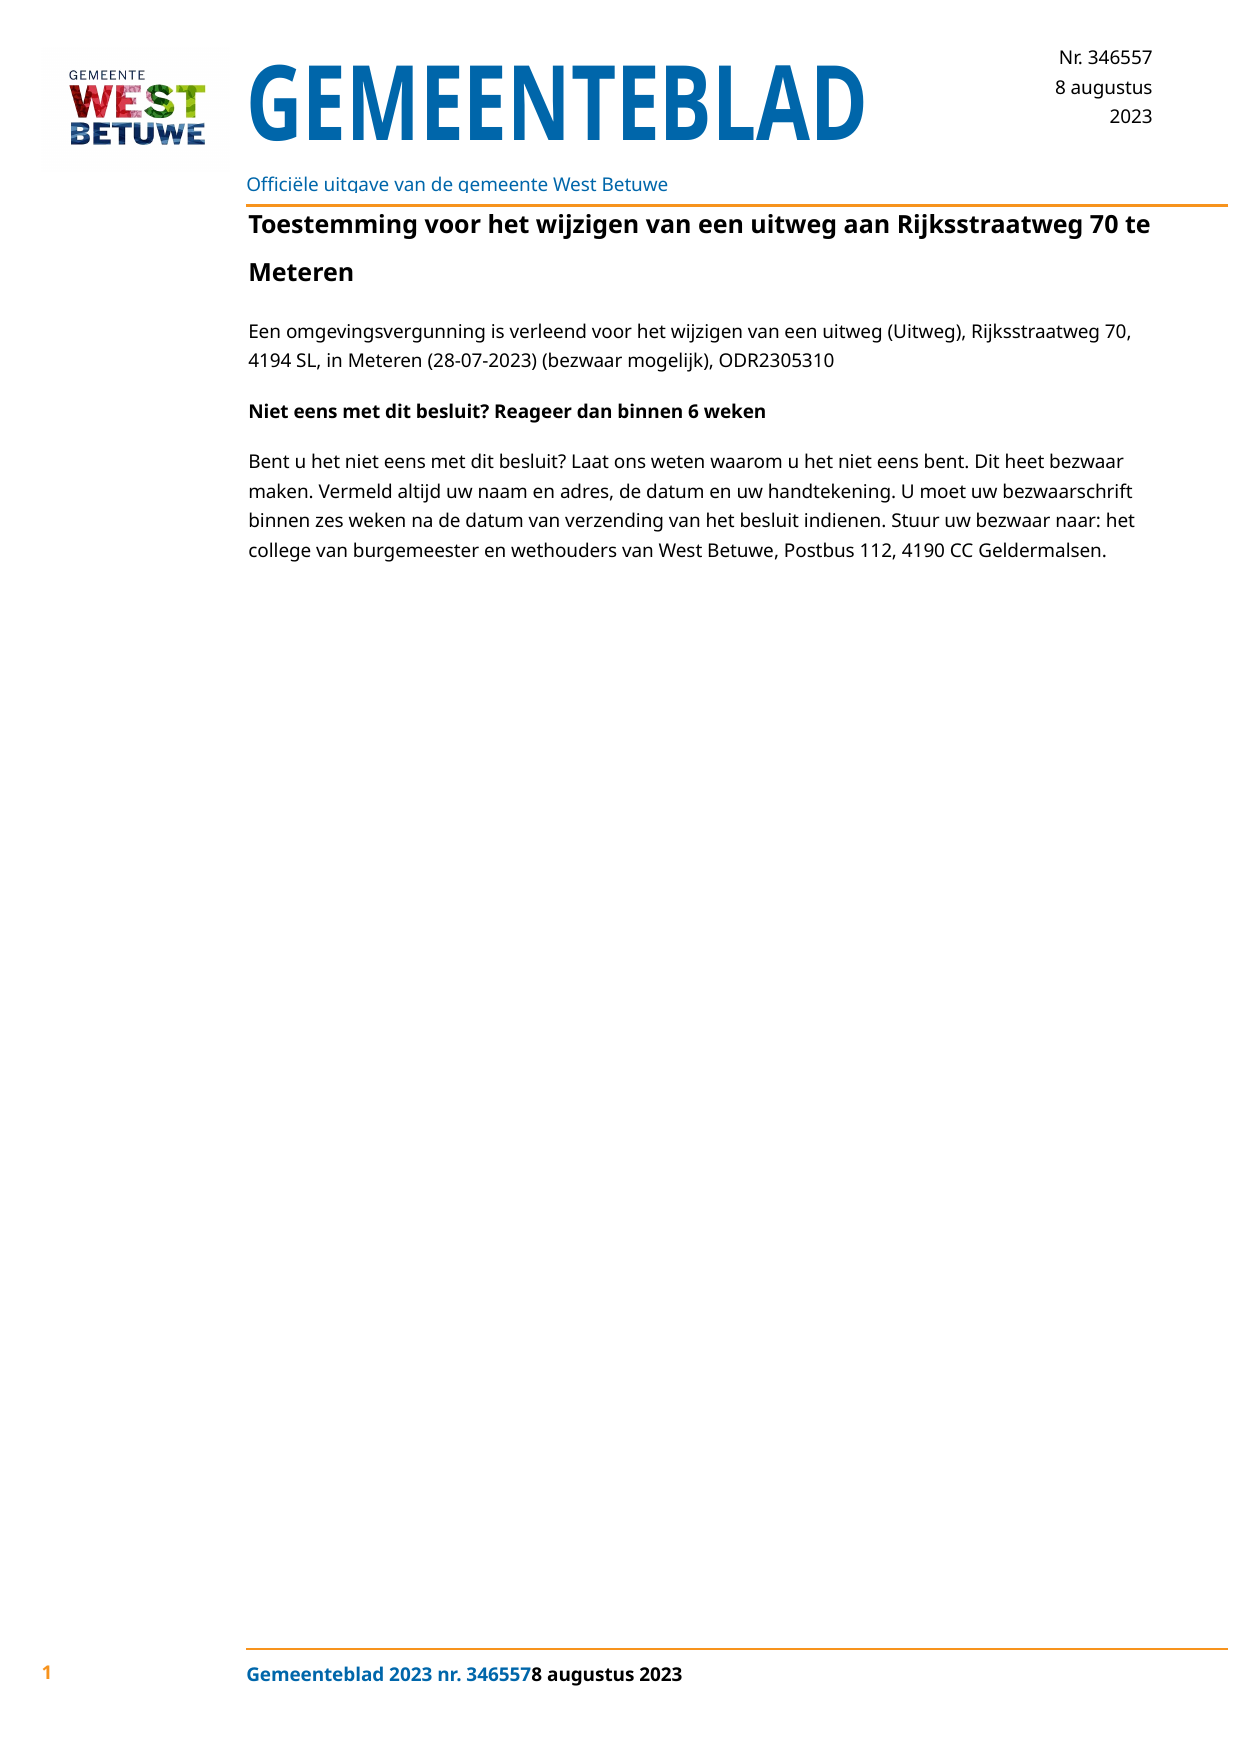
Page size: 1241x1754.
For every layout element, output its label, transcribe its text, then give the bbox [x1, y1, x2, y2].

text Toestemming voor het wijzigen van een uitweg aan Rijksstraatweg 70 te Meteren [248, 207, 1152, 288]
text Niet eens met dit besluit? Reageer dan binnen 6 weken [248, 398, 1152, 424]
text Een omgevingsvergunning is verleend voor het wijzigen van een uitweg (Uitweg), Rijksstraatweg 70, 4194 SL, in Meteren (28-07-2023) (bezwaar mogelijk), ODR2305310 [248, 318, 1152, 373]
text Bent u het niet eens met dit besluit? Laat ons weten waarom u het niet eens bent. Dit heet bezwaar maken. Vermeld altijd uw naam en adres, de datum en uw handtekening. U moet uw bezwaarschrift binnen zes weken na de datum van verzending van het besluit indienen. Stuur uw bezwaar naar: het college van burgemeester en wethouders van West Betuwe, Postbus 112, 4190 CC Geldermalsen. [248, 448, 1152, 563]
picture [41, 47, 231, 172]
